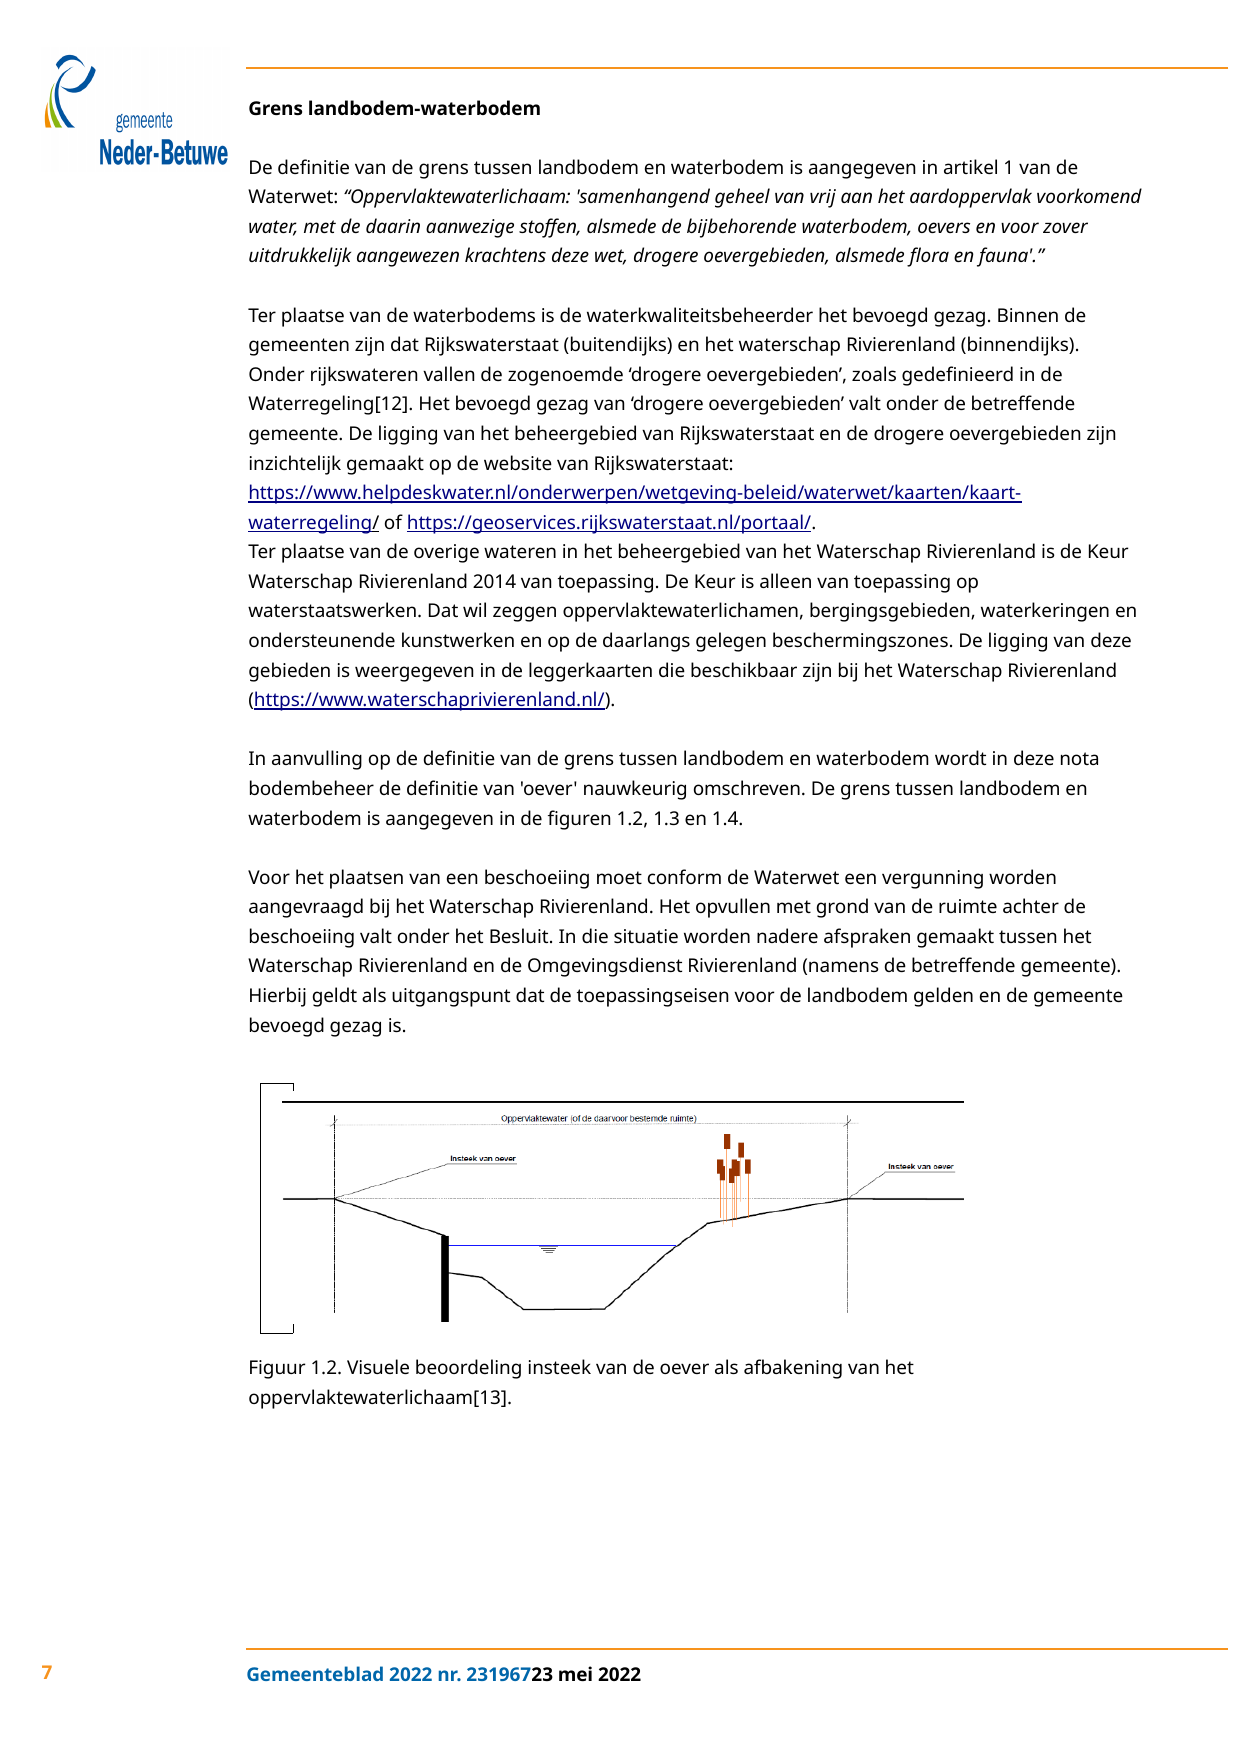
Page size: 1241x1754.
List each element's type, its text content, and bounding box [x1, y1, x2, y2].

picture [41, 47, 231, 172]
text Ter plaatse van de overige wateren in het beheergebied van het Waterschap Rivierenland is de Keur Waterschap Rivierenland 2014 van toepassing. De Keur is alleen van toepassing op waterstaatswerken. Dat wil zeggen oppervlaktewaterlichamen, bergingsgebieden, waterkeringen en ondersteunende kunstwerken en op de daarlangs gelegen beschermingszones. De ligging van deze gebieden is weergegeven in de leggerkaarten die beschikbaar zijn bij het Waterschap Rivierenland (https://www.waterschaprivierenland.nl/). [248, 538, 1152, 712]
text Figuur 1.2. Visuele beoordeling insteek van de oever als afbakening van het oppervlaktewaterlichaam[13]. [248, 1354, 1152, 1409]
text In aanvulling op de definitie van de grens tussen landbodem en waterbodem wordt in deze nota bodembeheer de definitie van 'oever' nauwkeurig omschreven. De grens tussen landbodem en waterbodem is aangegeven in de figuren 1.2, 1.3 en 1.4. [248, 746, 1152, 831]
text Onder rijkswateren vallen de zogenoemde ‘drogere oevergebieden’, zoals gedefinieerd in de Waterregeling[12]. Het bevoegd gezag van ‘drogere oevergebieden’ valt onder de betreffende gemeente. De ligging van het beheergebied van Rijkswaterstaat en de drogere oevergebieden zijn inzichtelijk gemaakt op de website van Rijkswaterstaat: https://www.helpdeskwater.nl/onderwerpen/wetgeving-beleid/waterwet/kaarten/kaart-waterregeling/ of https://geoservices.rijkswaterstaat.nl/portaal/. [248, 361, 1152, 535]
text De definitie van de grens tussen landbodem en waterbodem is aangegeven in artikel 1 van de Waterwet: “Oppervlaktewaterlichaam: 'samenhangend geheel van vrij aan het aardoppervlak voorkomend water, met de daarin aanwezige stoffen, alsmede de bijbehorende waterbodem, oevers en voor zover uitdrukkelijk aangewezen krachtens deze wet, drogere oevergebieden, alsmede flora en fauna'.” [248, 154, 1152, 268]
text Grens landbodem-waterbodem [248, 95, 1152, 121]
picture [268, 1091, 977, 1324]
text Voor het plaatsen van een beschoeiing moet conform de Waterwet een vergunning worden aangevraagd bij het Waterschap Rivierenland. Het opvullen met grond van de ruimte achter de beschoeiing valt onder het Besluit. In die situatie worden nadere afspraken gemaakt tussen het Waterschap Rivierenland en de Omgevingsdienst Rivierenland (namens de betreffende gemeente). Hierbij geldt als uitgangspunt dat de toepassingseisen voor de landbodem gelden en de gemeente bevoegd gezag is. [248, 864, 1152, 1038]
text Ter plaatse van de waterbodems is de waterkwaliteitsbeheerder het bevoegd gezag. Binnen de gemeenten zijn dat Rijkswaterstaat (buitendijks) en het waterschap Rivierenland (binnendijks). [248, 302, 1152, 357]
